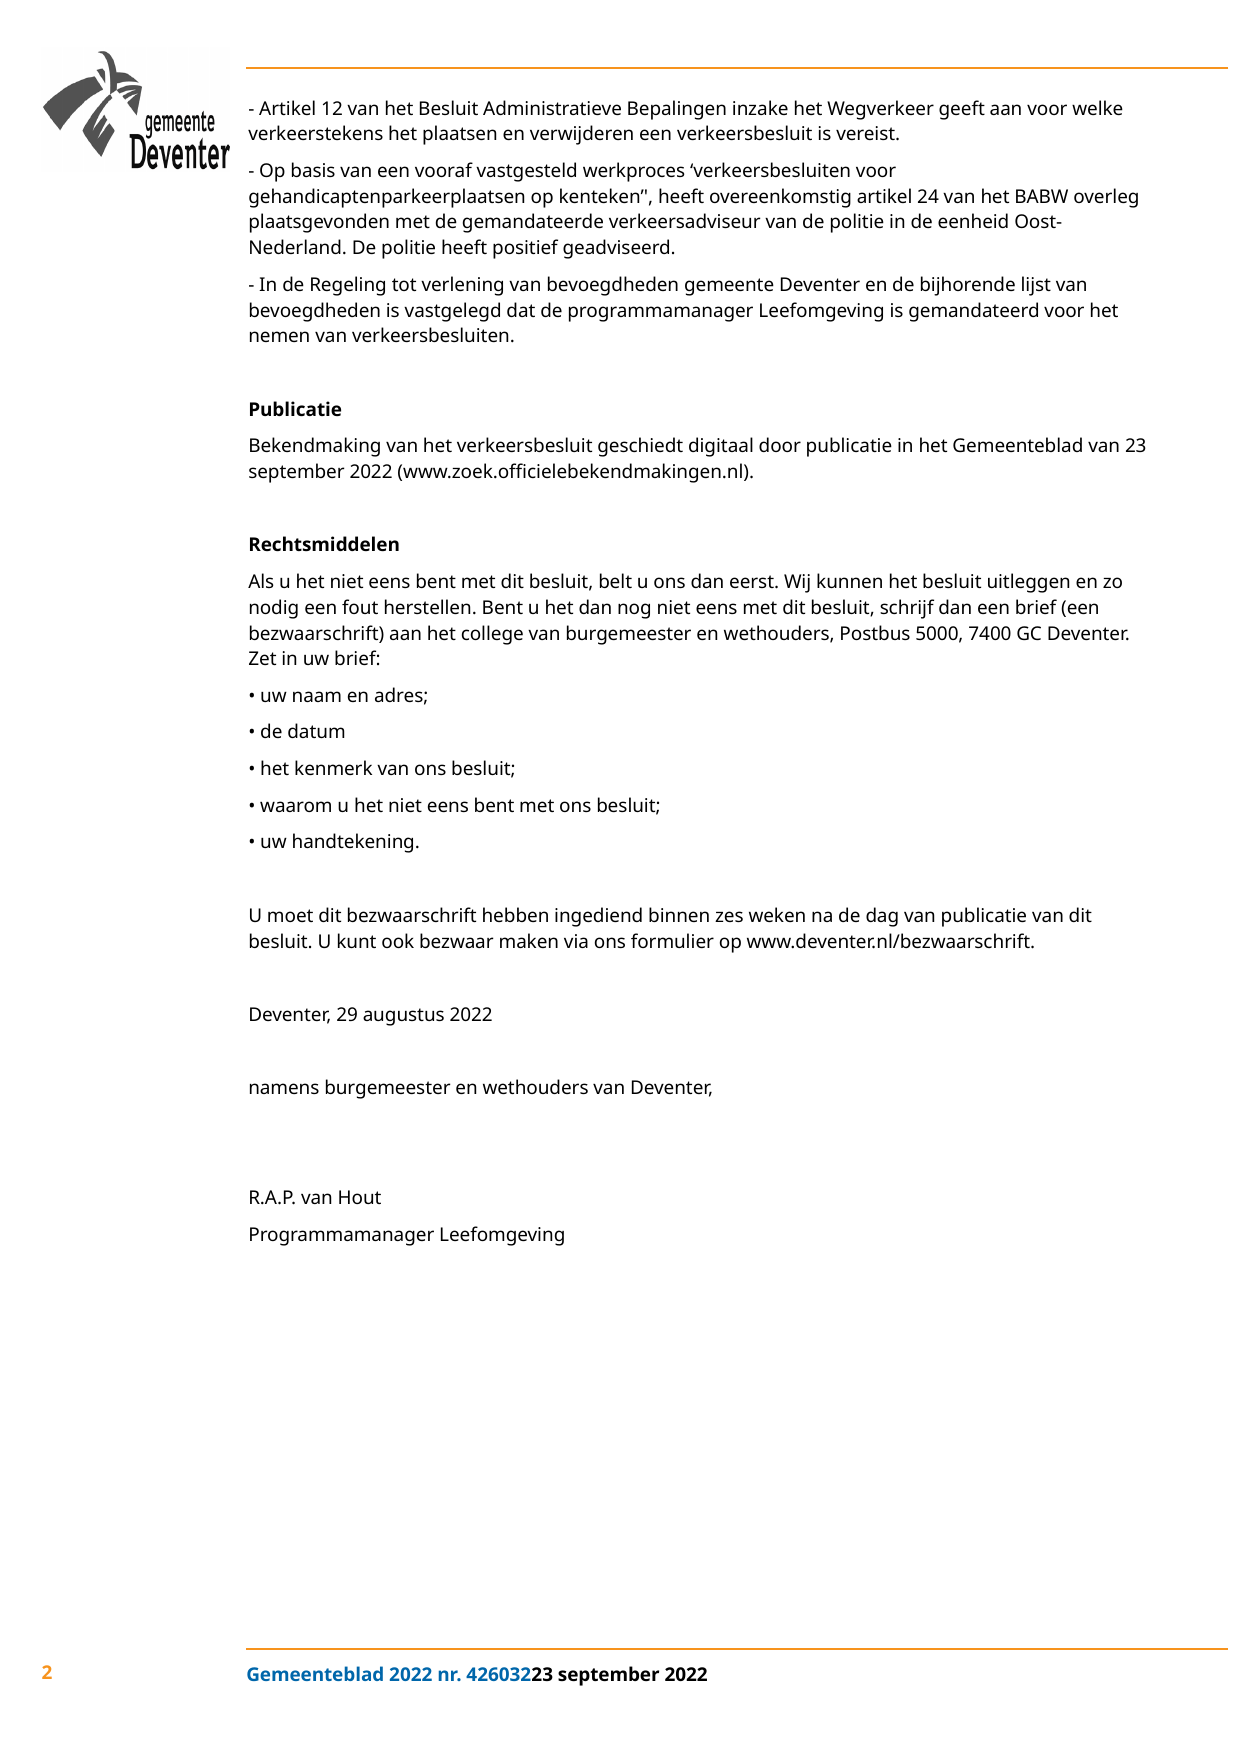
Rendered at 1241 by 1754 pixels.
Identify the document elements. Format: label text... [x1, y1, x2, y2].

text - Op basis van een vooraf vastgesteld werkproces ‘verkeersbesluiten voor gehandicaptenparkeerplaatsen op kenteken’', heeft overeenkomstig artikel 24 van het BABW overleg plaatsgevonden met de gemandateerde verkeersadviseur van de politie in de eenheid Oost-Nederland. De politie heeft positief geadviseerd. [248, 157, 1152, 260]
text Programmamanager Leefomgeving [248, 1221, 1152, 1247]
text U moet dit bezwaarschrift hebben ingediend binnen zes weken na de dag van publicatie van dit besluit. U kunt ook bezwaar maken via ons formulier op www.deventer.nl/bezwaarschrift. [248, 902, 1152, 953]
text • uw handtekening. [248, 829, 1152, 854]
text • het kenmerk van ons besluit; [248, 755, 1152, 781]
text Publicatie [248, 396, 1152, 422]
text • waarom u het niet eens bent met ons besluit; [248, 792, 1152, 818]
text Deventer, 29 augustus 2022 [248, 1001, 1152, 1027]
picture [41, 47, 231, 172]
text namens burgemeester en wethouders van Deventer, [248, 1074, 1152, 1100]
text Als u het niet eens bent met dit besluit, belt u ons dan eerst. Wij kunnen het besluit uitleggen en zo nodig een fout herstellen. Bent u het dan nog niet eens met dit besluit, schrijf dan een brief (een bezwaarschrift) aan het college van burgemeester en wethouders, Postbus 5000, 7400 GC Deventer. Zet in uw brief: [248, 568, 1152, 671]
text • de datum [248, 719, 1152, 744]
text - Artikel 12 van het Besluit Administratieve Bepalingen inzake het Wegverkeer geeft aan voor welke verkeerstekens het plaatsen en verwijderen een verkeersbesluit is vereist. [248, 95, 1152, 146]
text Rechtsmiddelen [248, 532, 1152, 557]
text - In de Regeling tot verlening van bevoegdheden gemeente Deventer en de bijhorende lijst van bevoegdheden is vastgelegd dat de programmamanager Leefomgeving is gemandateerd voor het nemen van verkeersbesluiten. [248, 271, 1152, 348]
text R.A.P. van Hout [248, 1184, 1152, 1210]
text • uw naam en adres; [248, 682, 1152, 708]
text Bekendmaking van het verkeersbesluit geschiedt digitaal door publicatie in het Gemeenteblad van 23 september 2022 (www.zoek.officielebekendmakingen.nl). [248, 432, 1152, 484]
